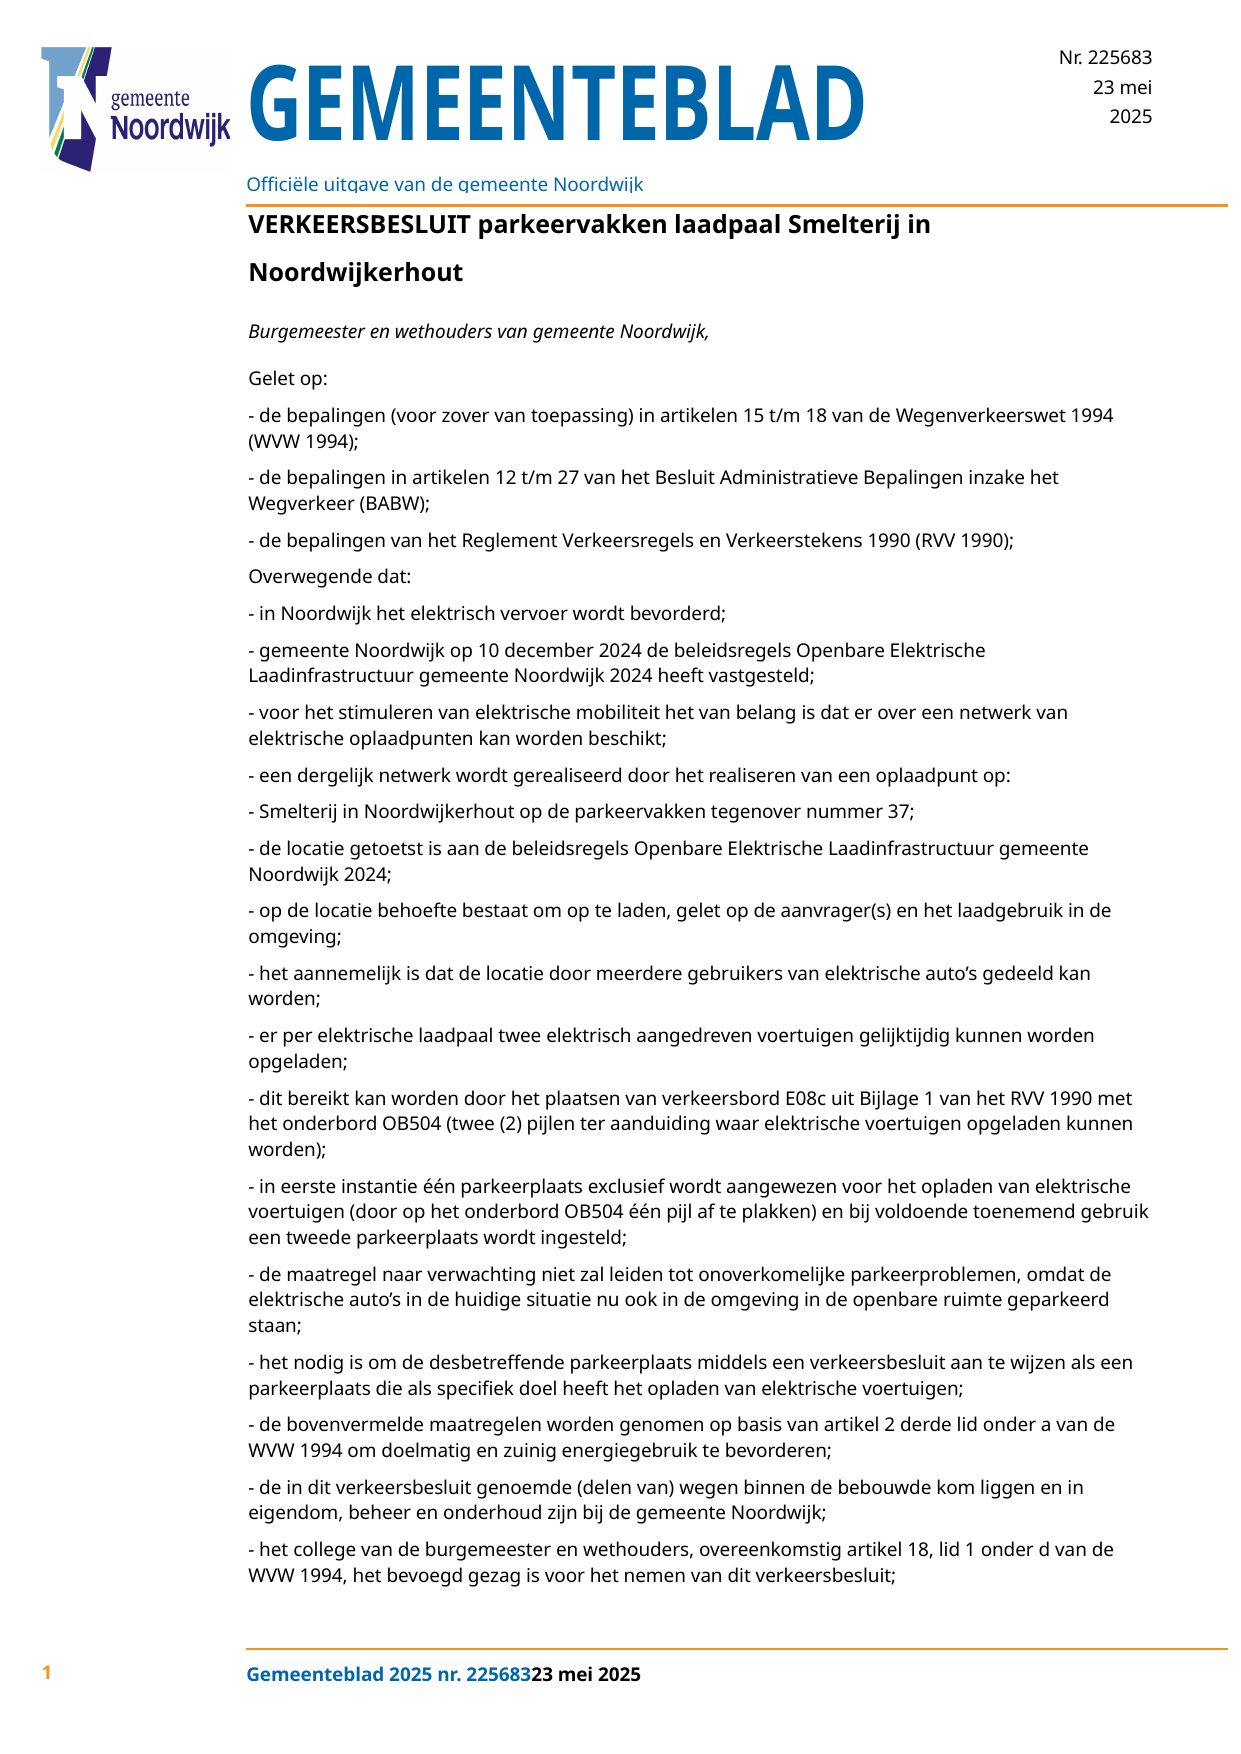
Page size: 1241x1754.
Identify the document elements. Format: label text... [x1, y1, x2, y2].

text Burgemeester en wethouders van gemeente Noordwijk, [248, 318, 1152, 344]
text - op de locatie behoefte bestaat om op te laden, gelet op de aanvrager(s) en het laadgebruik in de omgeving; [248, 897, 1152, 949]
text - dit bereikt kan worden door het plaatsen van verkeersbord E08c uit Bijlage 1 van het RVV 1990 met het onderbord OB504 (twee (2) pijlen ter aanduiding waar elektrische voertuigen opgeladen kunnen worden); [248, 1085, 1152, 1162]
text - het nodig is om de desbetreffende parkeerplaats middels een verkeersbesluit aan te wijzen als een parkeerplaats die als specifiek doel heeft het opladen van elektrische voertuigen; [248, 1349, 1152, 1401]
text - de bepalingen van het Reglement Verkeersregels en Verkeerstekens 1990 (RVV 1990); [248, 527, 1152, 553]
text - er per elektrische laadpaal twee elektrisch aangedreven voertuigen gelijktijdig kunnen worden opgeladen; [248, 1022, 1152, 1074]
text - de maatregel naar verwachting niet zal leiden tot onoverkomelijke parkeerproblemen, omdat de elektrische auto’s in de huidige situatie nu ook in de omgeving in de openbare ruimte geparkeerd staan; [248, 1261, 1152, 1338]
text - voor het stimuleren van elektrische mobiliteit het van belang is dat er over een netwerk van elektrische oplaadpunten kan worden beschikt; [248, 699, 1152, 751]
text - het aannemelijk is dat de locatie door meerdere gebruikers van elektrische auto’s gedeeld kan worden; [248, 960, 1152, 1011]
text - de bepalingen in artikelen 12 t/m 27 van het Besluit Administratieve Bepalingen inzake het Wegverkeer (BABW); [248, 464, 1152, 516]
text - in eerste instantie één parkeerplaats exclusief wordt aangewezen voor het opladen van elektrische voertuigen (door op het onderbord OB504 één pijl af te plakken) en bij voldoende toenemend gebruik een tweede parkeerplaats wordt ingesteld; [248, 1173, 1152, 1250]
text VERKEERSBESLUIT parkeervakken laadpaal Smelterij in Noordwijkerhout [248, 207, 1152, 288]
text Gelet op: [248, 366, 1152, 391]
text - een dergelijk netwerk wordt gerealiseerd door het realiseren van een oplaadpunt op: [248, 762, 1152, 787]
text - de in dit verkeersbesluit genoemde (delen van) wegen binnen de bebouwde kom liggen en in eigendom, beheer en onderhoud zijn bij de gemeente Noordwijk; [248, 1474, 1152, 1525]
text - de bovenvermelde maatregelen worden genomen op basis van artikel 2 derde lid onder a van de WVW 1994 om doelmatig en zuinig energiegebruik te bevorderen; [248, 1411, 1152, 1463]
text Overwegende dat: [248, 564, 1152, 589]
text - Smelterij in Noordwijkerhout op de parkeervakken tegenover nummer 37; [248, 798, 1152, 824]
picture [41, 47, 231, 172]
text - in Noordwijk het elektrisch vervoer wordt bevorderd; [248, 600, 1152, 626]
text - de bepalingen (voor zover van toepassing) in artikelen 15 t/m 18 van de Wegenverkeerswet 1994 (WVW 1994); [248, 402, 1152, 454]
text - het college van de burgemeester en wethouders, overeenkomstig artikel 18, lid 1 onder d van de WVW 1994, het bevoegd gezag is voor het nemen van dit verkeersbesluit; [248, 1536, 1152, 1588]
text - gemeente Noordwijk op 10 december 2024 de beleidsregels Openbare Elektrische Laadinfrastructuur gemeente Noordwijk 2024 heeft vastgesteld; [248, 637, 1152, 688]
text - de locatie getoetst is aan de beleidsregels Openbare Elektrische Laadinfrastructuur gemeente Noordwijk 2024; [248, 835, 1152, 887]
